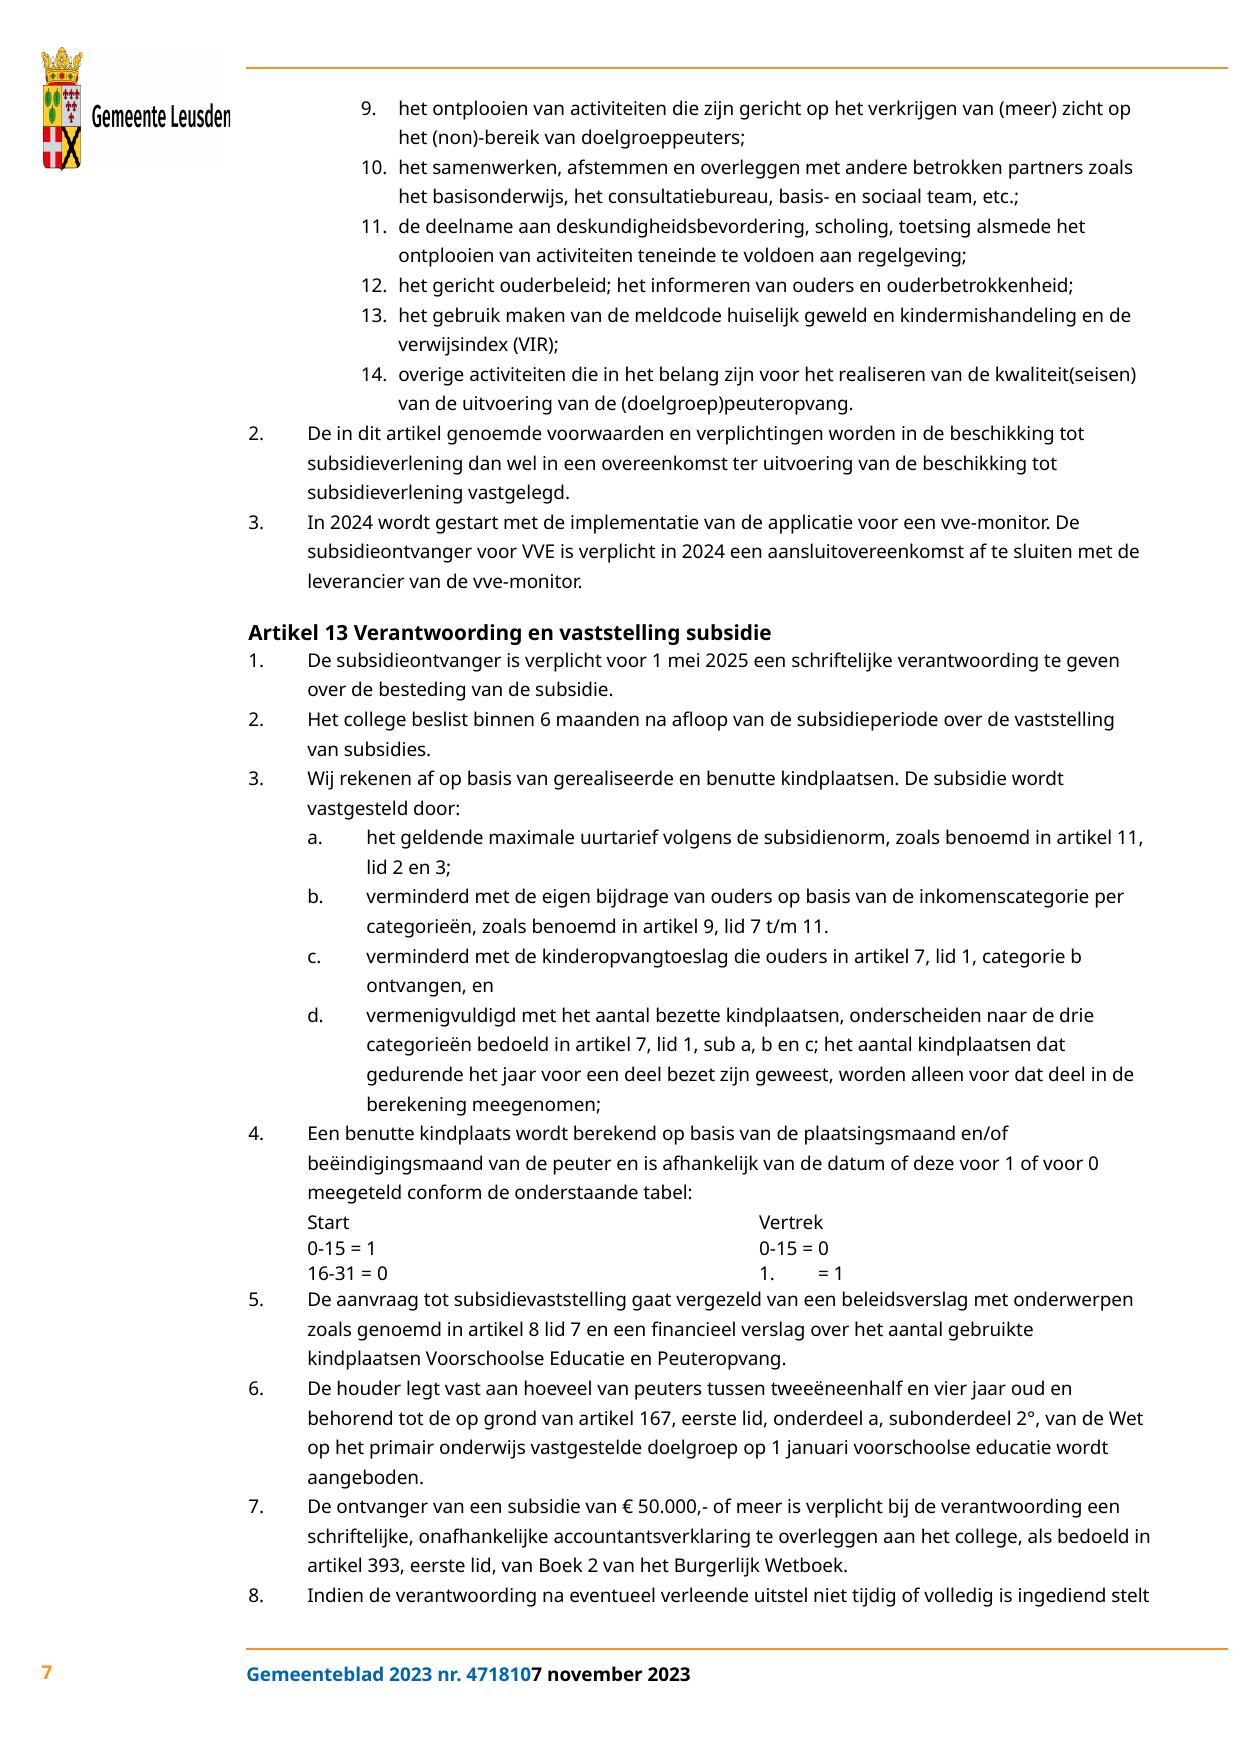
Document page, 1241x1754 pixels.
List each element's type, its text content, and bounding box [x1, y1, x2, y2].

table_header Start [307, 1209, 759, 1235]
table_cell 0-15 = 1 [307, 1235, 759, 1261]
list verminderd met de eigen bijdrage van ouders op basis van de inkomenscategorie per categorieën, zoals benoemd in artikel 9, lid 7 t/m 11. [307, 884, 1152, 939]
table_cell 0-15 = 0 [759, 1235, 1211, 1261]
list De houder legt vast aan hoeveel van peuters tussen tweeëneenhalf en vier jaar oud en behorend tot de op grond van artikel 167, eerste lid, onderdeel a, subonderdeel 2°, van de Wet op het primair onderwijs vastgestelde doelgroep op 1 januari voorschoolse educatie wordt aangeboden. [248, 1375, 1152, 1490]
list In 2024 wordt gestart met de implementatie van de applicatie voor een vve-monitor. De subsidieontvanger voor VVE is verplicht in 2024 een aansluitovereenkomst af te sluiten met de leverancier van de vve-monitor. [248, 509, 1152, 594]
list het gebruik maken van de meldcode huiselijk geweld en kindermishandeling en de verwijsindex (VIR); [361, 302, 1152, 357]
picture [41, 47, 231, 172]
list Een benutte kindplaats wordt berekend op basis van de plaatsingsmaand en/of beëindigingsmaand van de peuter en is afhankelijk van de datum of deze voor 1 of voor 0 meegeteld conform de onderstaande tabel: [248, 1120, 1152, 1205]
list overige activiteiten die in het belang zijn voor het realiseren van de kwaliteit(seisen) van de uitvoering van de (doelgroep)peuteropvang. [361, 361, 1152, 416]
list De aanvraag tot subsidievaststelling gaat vergezeld van een beleidsverslag met onderwerpen zoals genoemd in artikel 8 lid 7 en een financieel verslag over het aantal gebruikte kindplaatsen Voorschoolse Educatie en Peuteropvang. [248, 1286, 1152, 1371]
list het ontplooien van activiteiten die zijn gericht op het verkrijgen van (meer) zicht op het (non)-bereik van doelgroeppeuters; [361, 95, 1152, 150]
list de deelname aan deskundigheidsbevordering, scholing, toetsing alsmede het ontplooien van activiteiten teneinde te voldoen aan regelgeving; [361, 213, 1152, 268]
list Het college beslist binnen 6 maanden na afloop van de subsidieperiode over de vaststelling van subsidies. [248, 706, 1152, 761]
list Indien de verantwoording na eventueel verleende uitstel niet tijdig of volledig is ingediend stelt [248, 1582, 1152, 1608]
text Artikel 13 Verantwoording en vaststelling subsidie [248, 618, 1152, 647]
list De ontvanger van een subsidie van € 50.000,- of meer is verplicht bij de verantwoording een schriftelijke, onafhankelijke accountantsverklaring te overleggen aan het college, als bedoeld in artikel 393, eerste lid, van Boek 2 van het Burgerlijk Wetboek. [248, 1493, 1152, 1578]
list De in dit artikel genoemde voorwaarden en verplichtingen worden in de beschikking tot subsidieverlening dan wel in een overeenkomst ter uitvoering van de beschikking tot subsidieverlening vastgelegd. [248, 420, 1152, 505]
table_cell = 1 [759, 1261, 1211, 1286]
list verminderd met de kinderopvangtoeslag die ouders in artikel 7, lid 1, categorie b ontvangen, en [307, 943, 1152, 998]
list het gericht ouderbeleid; het informeren van ouders en ouderbetrokkenheid; [361, 272, 1152, 298]
table_cell 16-31 = 0 [307, 1261, 759, 1286]
list het samenwerken, afstemmen en overleggen met andere betrokken partners zoals het basisonderwijs, het consultatiebureau, basis- en sociaal team, etc.; [361, 154, 1152, 209]
list De subsidieontvanger is verplicht voor 1 mei 2025 een schriftelijke verantwoording te geven over de besteding van de subsidie. [248, 647, 1152, 702]
table_header Vertrek [759, 1209, 1211, 1235]
list het geldende maximale uurtarief volgens de subsidienorm, zoals benoemd in artikel 11, lid 2 en 3; [307, 824, 1152, 880]
list Wij rekenen af op basis van gerealiseerde en benutte kindplaatsen. De subsidie wordt vastgesteld door: [248, 765, 1152, 821]
list vermenigvuldigd met het aantal bezette kindplaatsen, onderscheiden naar de drie categorieën bedoeld in artikel 7, lid 1, sub a, b en c; het aantal kindplaatsen dat gedurende het jaar voor een deel bezet zijn geweest, worden alleen voor dat deel in de berekening meegenomen; [307, 1002, 1152, 1116]
